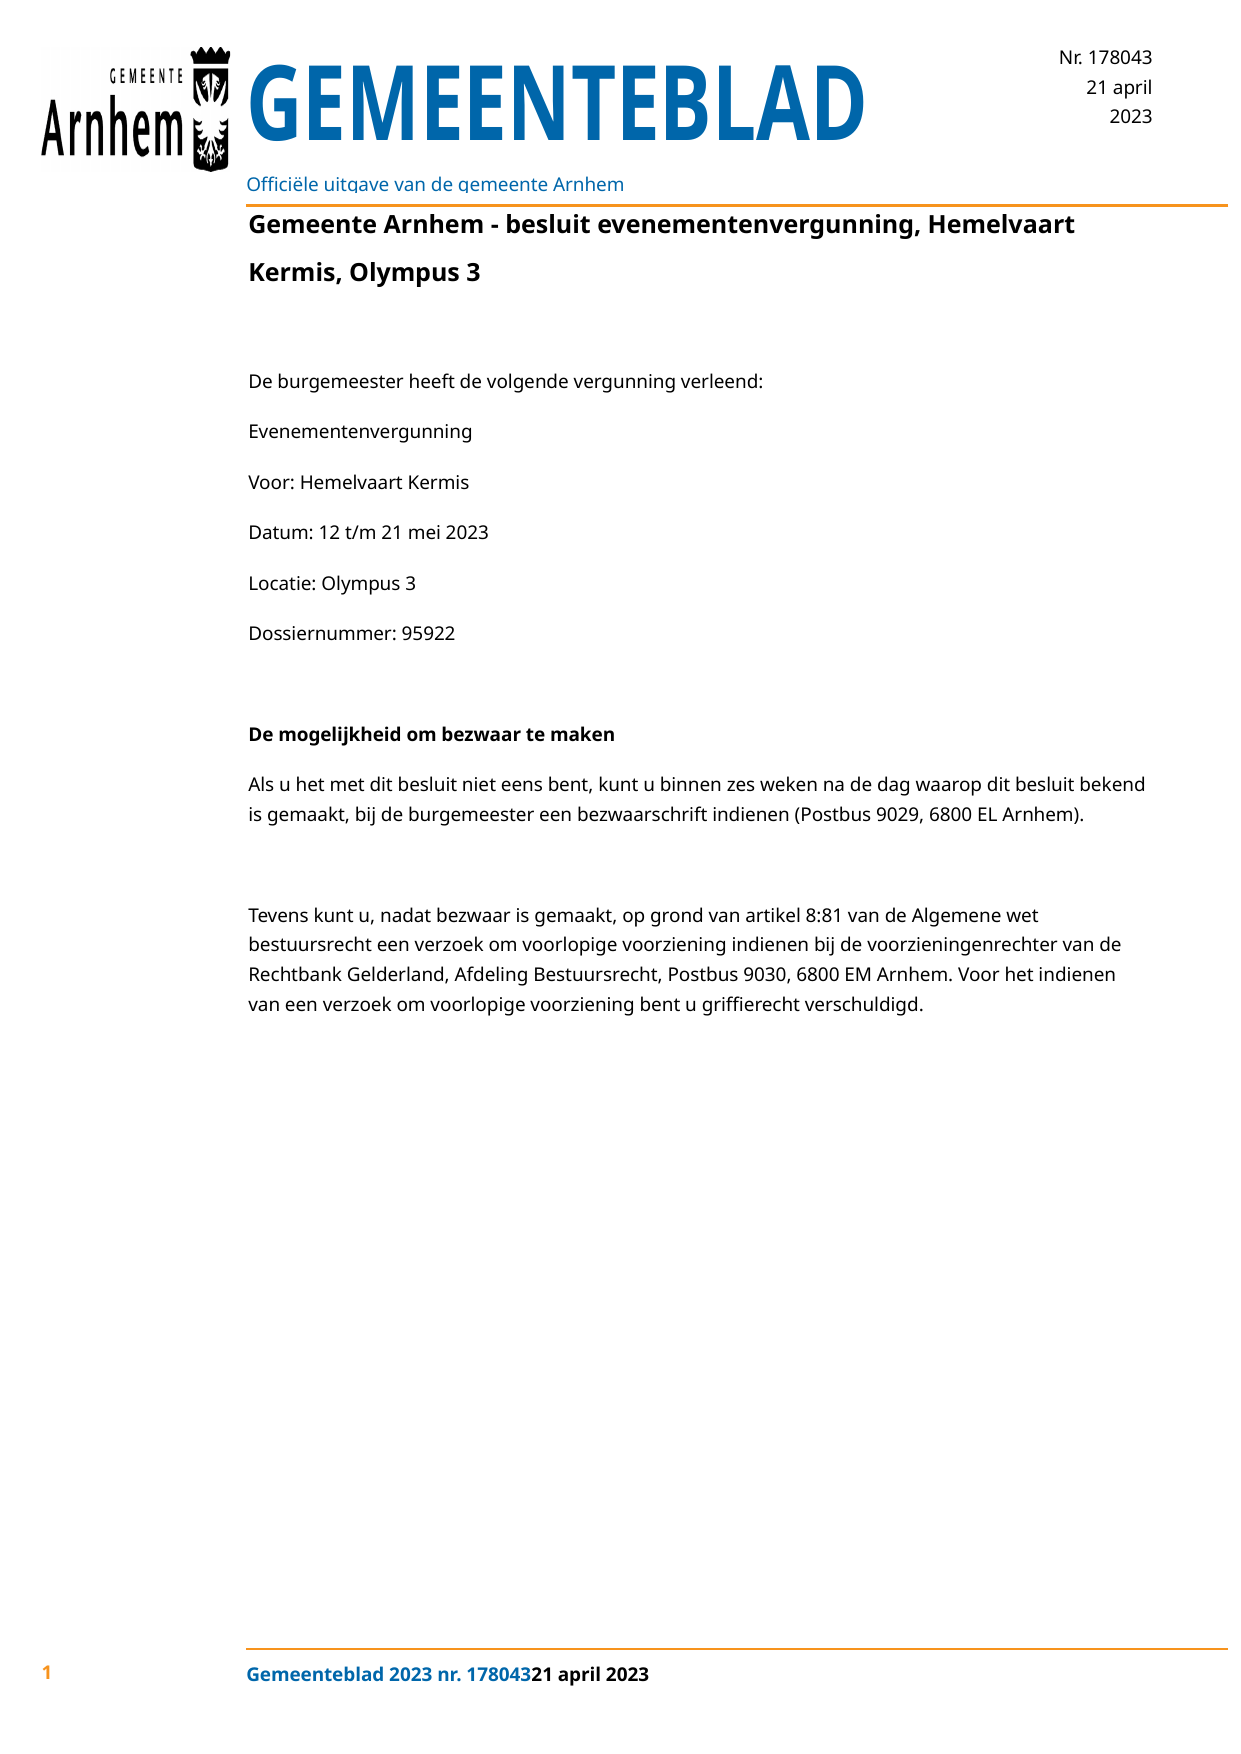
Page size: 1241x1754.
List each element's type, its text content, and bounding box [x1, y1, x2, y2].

text Tevens kunt u, nadat bezwaar is gemaakt, op grond van artikel 8:81 van de Algemene wet bestuursrecht een verzoek om voorlopige voorziening indienen bij de voorzieningenrechter van de Rechtbank Gelderland, Afdeling Bestuursrecht, Postbus 9030, 6800 EM Arnhem. Voor het indienen van een verzoek om voorlopige voorziening bent u griffierecht verschuldigd. [248, 902, 1152, 1017]
text Als u het met dit besluit niet eens bent, kunt u binnen zes weken na de dag waarop dit besluit bekend is gemaakt, bij de burgemeester een bezwaarschrift indienen (Postbus 9029, 6800 EL Arnhem). [248, 772, 1152, 827]
text De burgemeester heeft de volgende vergunning verleend: [248, 368, 1152, 394]
text Voor: Hemelvaart Kermis [248, 469, 1152, 495]
picture [41, 47, 231, 172]
text Datum: 12 t/m 21 mei 2023 [248, 519, 1152, 545]
text Locatie: Olympus 3 [248, 570, 1152, 596]
text Gemeente Arnhem - besluit evenementenvergunning, Hemelvaart Kermis, Olympus 3 [248, 207, 1152, 288]
text Evenementenvergunning [248, 419, 1152, 444]
text De mogelijkheid om bezwaar te maken [248, 721, 1152, 747]
text Dossiernummer: 95922 [248, 620, 1152, 646]
